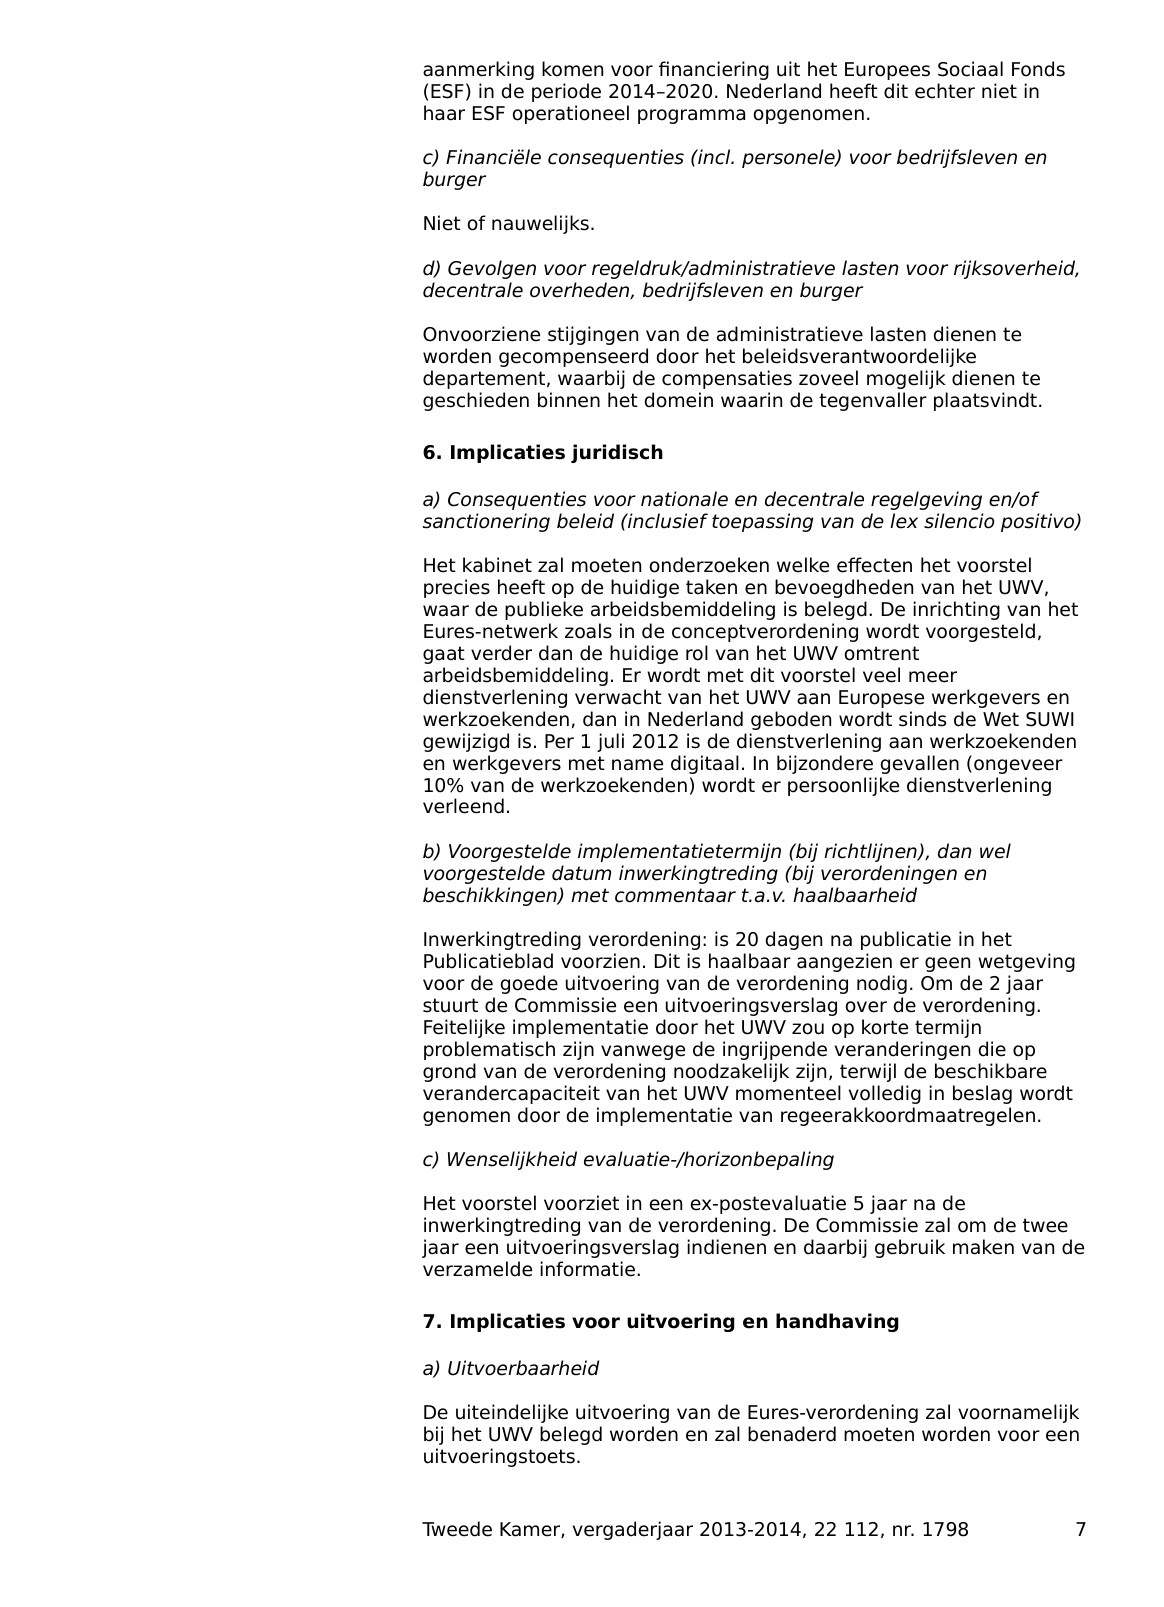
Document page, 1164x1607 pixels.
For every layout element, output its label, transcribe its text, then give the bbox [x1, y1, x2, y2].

text De uiteindelijke uitvoering van de Eures-verordening zal voornamelijk bij het UWV belegd worden en zal benaderd moeten worden voor een uitvoeringstoets. [422, 1402, 1087, 1468]
text Inwerkingtreding verordening: is 20 dagen na publicatie in het Publicatieblad voorzien. Dit is haalbaar aangezien er geen wetgeving voor de goede uitvoering van de verordening nodig. Om de 2 jaar stuurt de Commissie een uitvoeringsverslag over de verordening. Feitelijke implementatie door het UWV zou op korte termijn problematisch zijn vanwege de ingrijpende veranderingen die op grond van de verordening noodzakelijk zijn, terwijl de beschikbare verandercapaciteit van het UWV momenteel volledig in beslag wordt genomen door de implementatie van regeerakkoordmaatregelen. [422, 929, 1087, 1127]
subtitle c) Financiële consequenties (incl. personele) voor bedrijfsleven en burger [422, 147, 1087, 191]
subtitle a) Consequenties voor nationale en decentrale regelgeving en/of sanctionering beleid (inclusief toepassing van de lex silencio positivo) [422, 488, 1087, 532]
subtitle b) Voorgestelde implementatietermijn (bij richtlijnen), dan wel voorgestelde datum inwerkingtreding (bij verordeningen en beschikkingen) met commentaar t.a.v. haalbaarheid [422, 841, 1087, 907]
subtitle c) Wenselijkheid evaluatie-/horizonbepaling [422, 1149, 1087, 1171]
text Onvoorziene stijgingen van de administratieve lasten dienen te worden gecompenseerd door het beleidsverantwoordelijke departement, waarbij de compensaties zoveel mogelijk dienen te geschieden binnen het domein waarin de tegenvaller plaatsvindt. [422, 324, 1087, 412]
subtitle 7. Implicaties voor uitvoering en handhaving [422, 1311, 1087, 1333]
text aanmerking komen voor financiering uit het Europees Sociaal Fonds (ESF) in de periode 2014–2020. Nederland heeft dit echter niet in haar ESF operationeel programma opgenomen. [422, 59, 1087, 125]
subtitle a) Uitvoerbaarheid [422, 1358, 1087, 1380]
text Niet of nauwelijks. [422, 213, 1087, 235]
subtitle d) Gevolgen voor regeldruk/administratieve lasten voor rijksoverheid, decentrale overheden, bedrijfsleven en burger [422, 257, 1087, 301]
subtitle 6. Implicaties juridisch [422, 442, 1087, 463]
text Het voorstel voorziet in een ex-postevaluatie 5 jaar na de inwerkingtreding van de verordening. De Commissie zal om de twee jaar een uitvoeringsverslag indienen en daarbij gebruik maken van de verzamelde informatie. [422, 1193, 1087, 1281]
text Het kabinet zal moeten onderzoeken welke effecten het voorstel precies heeft op de huidige taken en bevoegdheden van het UWV, waar de publieke arbeidsbemiddeling is belegd. De inrichting van het Eures-netwerk zoals in de conceptverordening wordt voorgesteld, gaat verder dan de huidige rol van het UWV omtrent arbeidsbemiddeling. Er wordt met dit voorstel veel meer dienstverlening verwacht van het UWV aan Europese werkgevers en werkzoekenden, dan in Nederland geboden wordt sinds de Wet SUWI gewijzigd is. Per 1 juli 2012 is de dienstverlening aan werkzoekenden en werkgevers met name digitaal. In bijzondere gevallen (ongeveer 10% van de werkzoekenden) wordt er persoonlijke dienstverlening verleend. [422, 555, 1087, 818]
